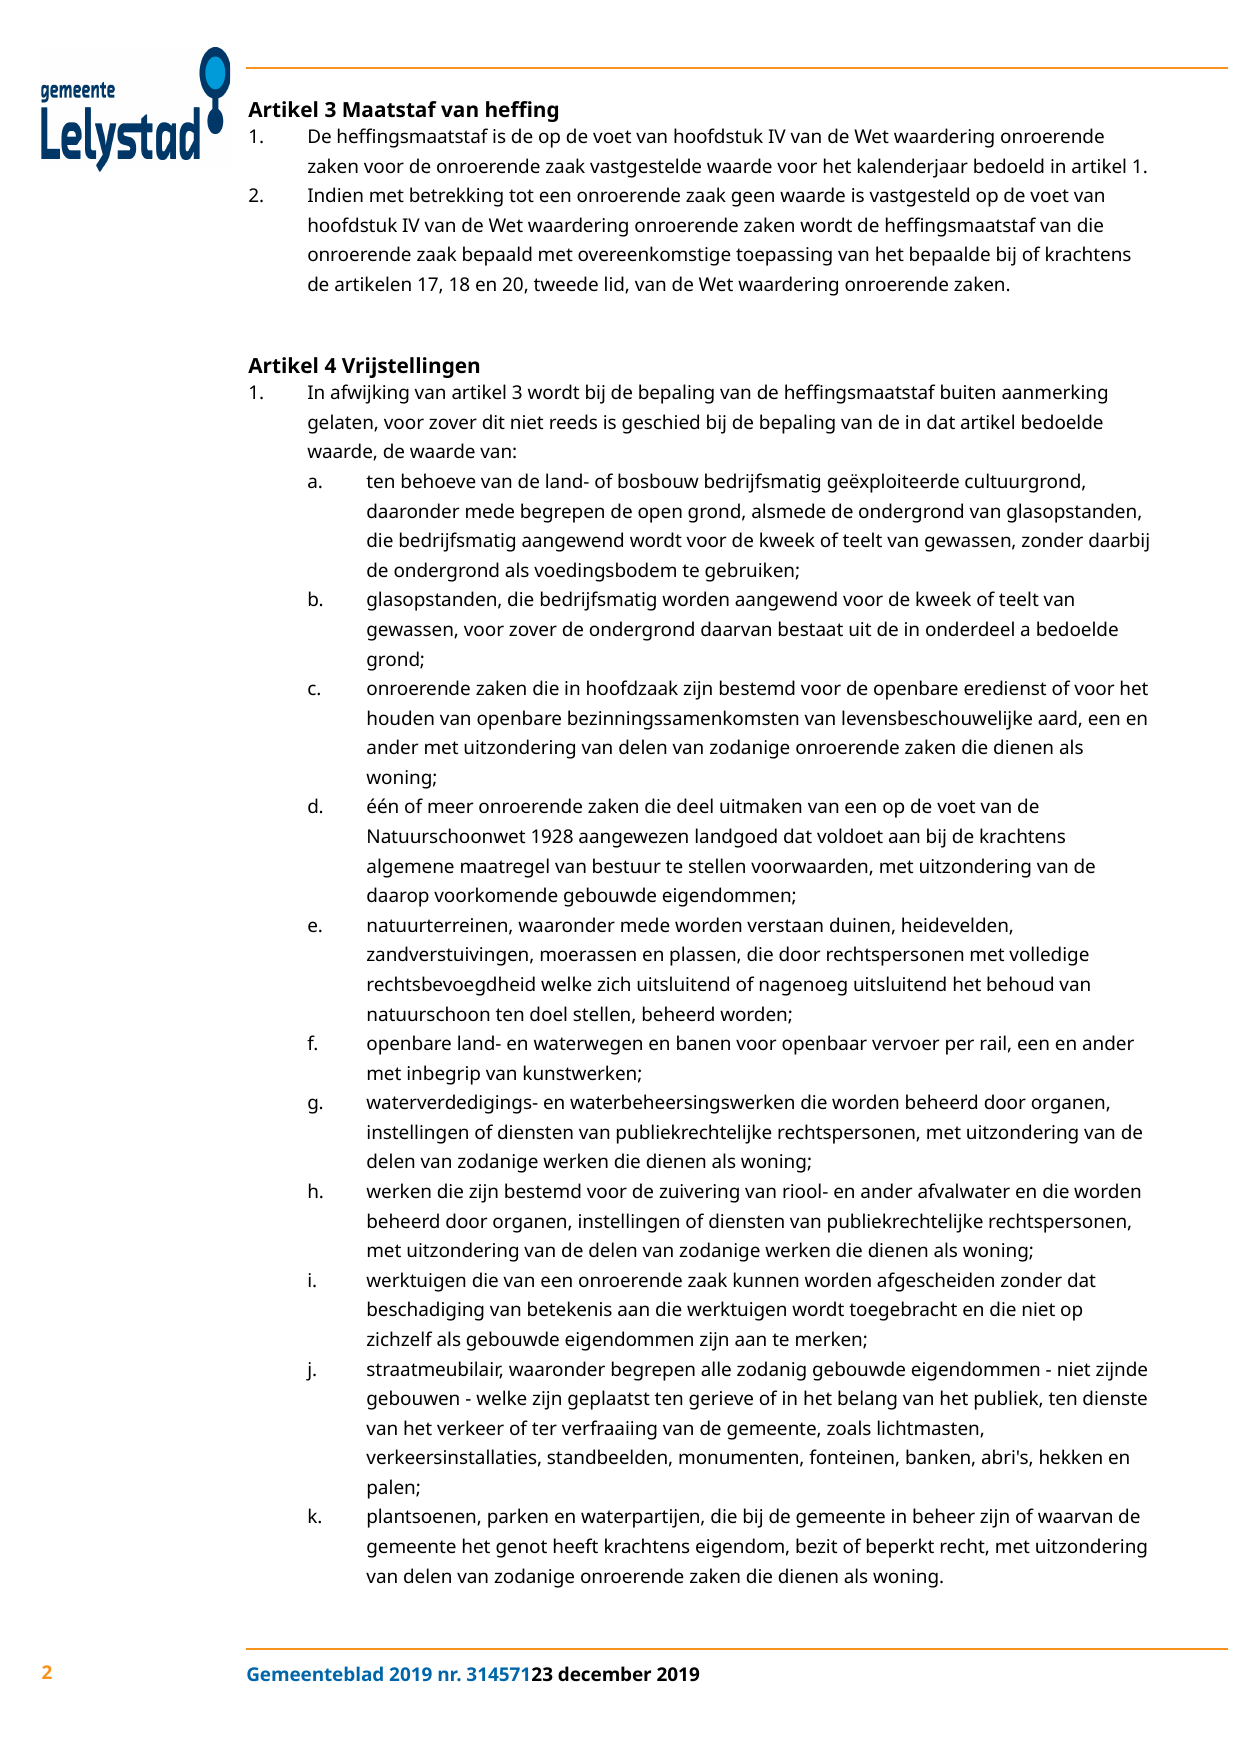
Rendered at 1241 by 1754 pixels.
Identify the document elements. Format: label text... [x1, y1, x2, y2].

picture [41, 47, 231, 172]
list openbare land- en waterwegen en banen voor openbaar vervoer per rail, een en ander met inbegrip van kunstwerken; [307, 1030, 1152, 1086]
text Artikel 3 Maatstaf van heffing [248, 95, 1152, 123]
list ten behoeve van de land- of bosbouw bedrijfsmatig geëxploiteerde cultuurgrond, daaronder mede begrepen de open grond, alsmede de ondergrond van glasopstanden, die bedrijfsmatig aangewend wordt voor de kweek of teelt van gewassen, zonder daarbij de ondergrond als voedingsbodem te gebruiken; [307, 468, 1152, 583]
list In afwijking van artikel 3 wordt bij de bepaling van de heffingsmaatstaf buiten aanmerking gelaten, voor zover dit niet reeds is geschied bij de bepaling van de in dat artikel bedoelde waarde, de waarde van: [248, 379, 1152, 464]
list werken die zijn bestemd voor de zuivering van riool- en ander afvalwater en die worden beheerd door organen, instellingen of diensten van publiekrechtelijke rechtspersonen, met uitzondering van de delen van zodanige werken die dienen als woning; [307, 1178, 1152, 1263]
list onroerende zaken die in hoofdzaak zijn bestemd voor de openbare eredienst of voor het houden van openbare bezinningssamenkomsten van levensbeschouwelijke aard, een en ander met uitzondering van delen van zodanige onroerende zaken die dienen als woning; [307, 675, 1152, 790]
list één of meer onroerende zaken die deel uitmaken van een op de voet van de Natuurschoonwet 1928 aangewezen landgoed dat voldoet aan bij de krachtens algemene maatregel van bestuur te stellen voorwaarden, met uitzondering van de daarop voorkomende gebouwde eigendommen; [307, 794, 1152, 908]
list De heffingsmaatstaf is de op de voet van hoofdstuk IV van de Wet waardering onroerende zaken voor de onroerende zaak vastgestelde waarde voor het kalenderjaar bedoeld in artikel 1. [248, 123, 1152, 178]
list waterverdedigings- en waterbeheersingswerken die worden beheerd door organen, instellingen of diensten van publiekrechtelijke rechtspersonen, met uitzondering van de delen van zodanige werken die dienen als woning; [307, 1089, 1152, 1174]
list werktuigen die van een onroerende zaak kunnen worden afgescheiden zonder dat beschadiging van betekenis aan die werktuigen wordt toegebracht en die niet op zichzelf als gebouwde eigendommen zijn aan te merken; [307, 1267, 1152, 1352]
list natuurterreinen, waaronder mede worden verstaan duinen, heidevelden, zandverstuivingen, moerassen en plassen, die door rechtspersonen met volledige rechtsbevoegdheid welke zich uitsluitend of nagenoeg uitsluitend het behoud van natuurschoon ten doel stellen, beheerd worden; [307, 912, 1152, 1027]
list straatmeubilair, waaronder begrepen alle zodanig gebouwde eigendommen - niet zijnde gebouwen - welke zijn geplaatst ten gerieve of in het belang van het publiek, ten dienste van het verkeer of ter verfraaiing van de gemeente, zoals lichtmasten, verkeersinstallaties, standbeelden, monumenten, fonteinen, banken, abri's, hekken en palen; [307, 1356, 1152, 1500]
list glasopstanden, die bedrijfsmatig worden aangewend voor de kweek of teelt van gewassen, voor zover de ondergrond daarvan bestaat uit de in onderdeel a bedoelde grond; [307, 587, 1152, 672]
text Artikel 4 Vrijstellingen [248, 351, 1152, 379]
list plantsoenen, parken en waterpartijen, die bij de gemeente in beheer zijn of waarvan de gemeente het genot heeft krachtens eigendom, bezit of beperkt recht, met uitzondering van delen van zodanige onroerende zaken die dienen als woning. [307, 1504, 1152, 1589]
list Indien met betrekking tot een onroerende zaak geen waarde is vastgesteld op de voet van hoofdstuk IV van de Wet waardering onroerende zaken wordt de heffingsmaatstaf van die onroerende zaak bepaald met overeenkomstige toepassing van het bepaalde bij of krachtens de artikelen 17, 18 en 20, tweede lid, van de Wet waardering onroerende zaken. [248, 182, 1152, 297]
